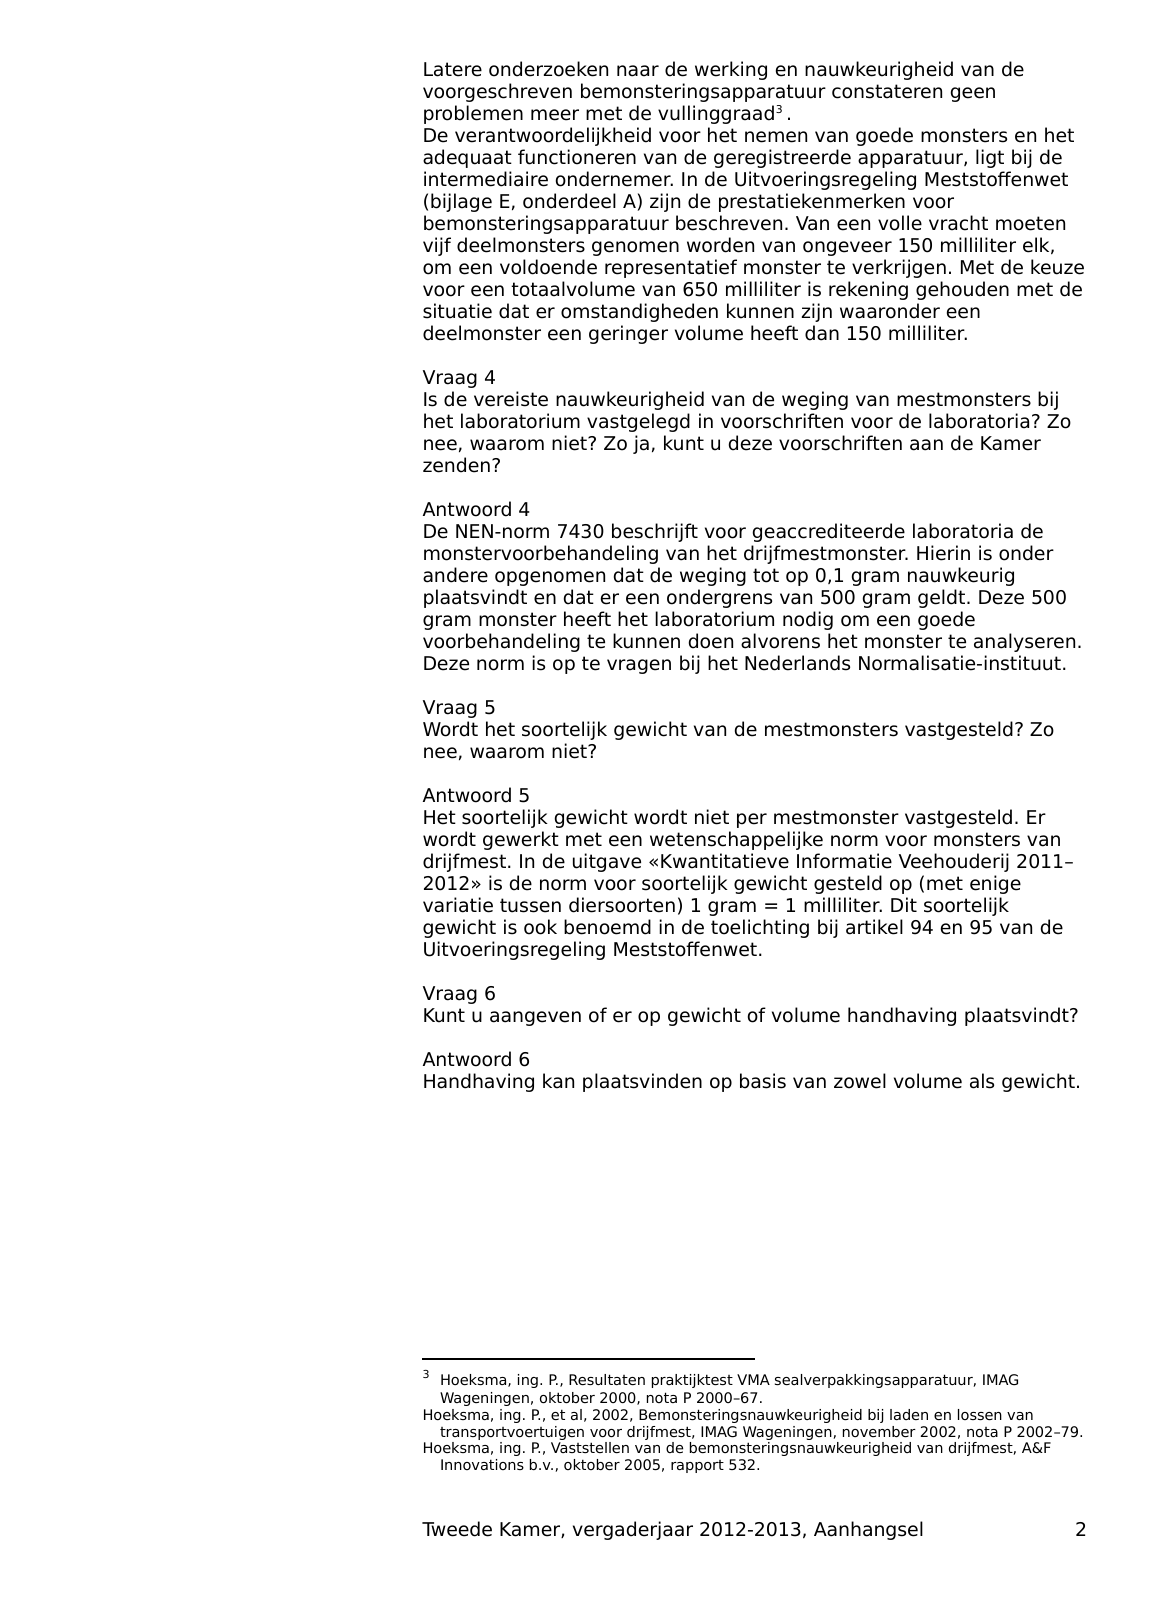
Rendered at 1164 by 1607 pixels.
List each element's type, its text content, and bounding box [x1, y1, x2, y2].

text Latere onderzoeken naar de werking en nauwkeurigheid van de voorgeschreven bemonsteringsapparatuur constateren geen problemen meer met de vullinggraad. [422, 59, 1087, 125]
text Vraag 6 [422, 983, 1087, 1005]
text Kunt u aangeven of er op gewicht of volume handhaving plaatsvindt? [422, 1005, 1087, 1027]
text Antwoord 4 [422, 499, 1087, 521]
text Handhaving kan plaatsvinden op basis van zowel volume als gewicht. [422, 1071, 1087, 1093]
text Is de vereiste nauwkeurigheid van de weging van mestmonsters bij het laboratorium vastgelegd in voorschriften voor de laboratoria? Zo nee, waarom niet? Zo ja, kunt u deze voorschriften aan de Kamer zenden? [422, 389, 1087, 477]
text Wordt het soortelijk gewicht van de mestmonsters vastgesteld? Zo nee, waarom niet? [422, 719, 1087, 763]
text Vraag 4 [422, 367, 1087, 389]
text Antwoord 6 [422, 1049, 1087, 1071]
text Hoeksma, ing. P., et al, 2002, Bemonsteringsnauwkeurigheid bij laden en lossen van transportvoertuigen voor drijfmest, IMAG Wageningen, november 2002, nota P 2002–79. [422, 1407, 1087, 1441]
text Antwoord 5 [422, 785, 1087, 807]
text Hoeksma, ing. P., Resultaten praktijktest VMA sealverpakkingsapparatuur, IMAG Wageningen, oktober 2000, nota P 2000–67. [422, 1368, 1087, 1407]
text Vraag 5 [422, 697, 1087, 719]
text De NEN-norm 7430 beschrijft voor geaccrediteerde laboratoria de monstervoorbehandeling van het drijfmestmonster. Hierin is onder andere opgenomen dat de weging tot op 0,1 gram nauwkeurig plaatsvindt en dat er een ondergrens van 500 gram geldt. Deze 500 gram monster heeft het laboratorium nodig om een goede voorbehandeling te kunnen doen alvorens het monster te analyseren. Deze norm is op te vragen bij het Nederlands Normalisatie-instituut. [422, 521, 1087, 675]
text De verantwoordelijkheid voor het nemen van goede monsters en het adequaat functioneren van de geregistreerde apparatuur, ligt bij de intermediaire ondernemer. In de Uitvoeringsregeling Meststoffenwet (bijlage E, onderdeel A) zijn de prestatiekenmerken voor bemonsteringsapparatuur beschreven. Van een volle vracht moeten vijf deelmonsters genomen worden van ongeveer 150 milliliter elk, om een voldoende representatief monster te verkrijgen. Met de keuze voor een totaalvolume van 650 milliliter is rekening gehouden met de situatie dat er omstandigheden kunnen zijn waaronder een deelmonster een geringer volume heeft dan 150 milliliter. [422, 125, 1087, 345]
text Hoeksma, ing. P., Vaststellen van de bemonsteringsnauwkeurigheid van drijfmest, A&F Innovations b.v., oktober 2005, rapport 532. [422, 1441, 1087, 1474]
text Het soortelijk gewicht wordt niet per mestmonster vastgesteld. Er wordt gewerkt met een wetenschappelijke norm voor monsters van drijfmest. In de uitgave «Kwantitatieve Informatie Veehouderij 2011–2012» is de norm voor soortelijk gewicht gesteld op (met enige variatie tussen diersoorten) 1 gram = 1 milliliter. Dit soortelijk gewicht is ook benoemd in de toelichting bij artikel 94 en 95 van de Uitvoeringsregeling Meststoffenwet. [422, 807, 1087, 961]
